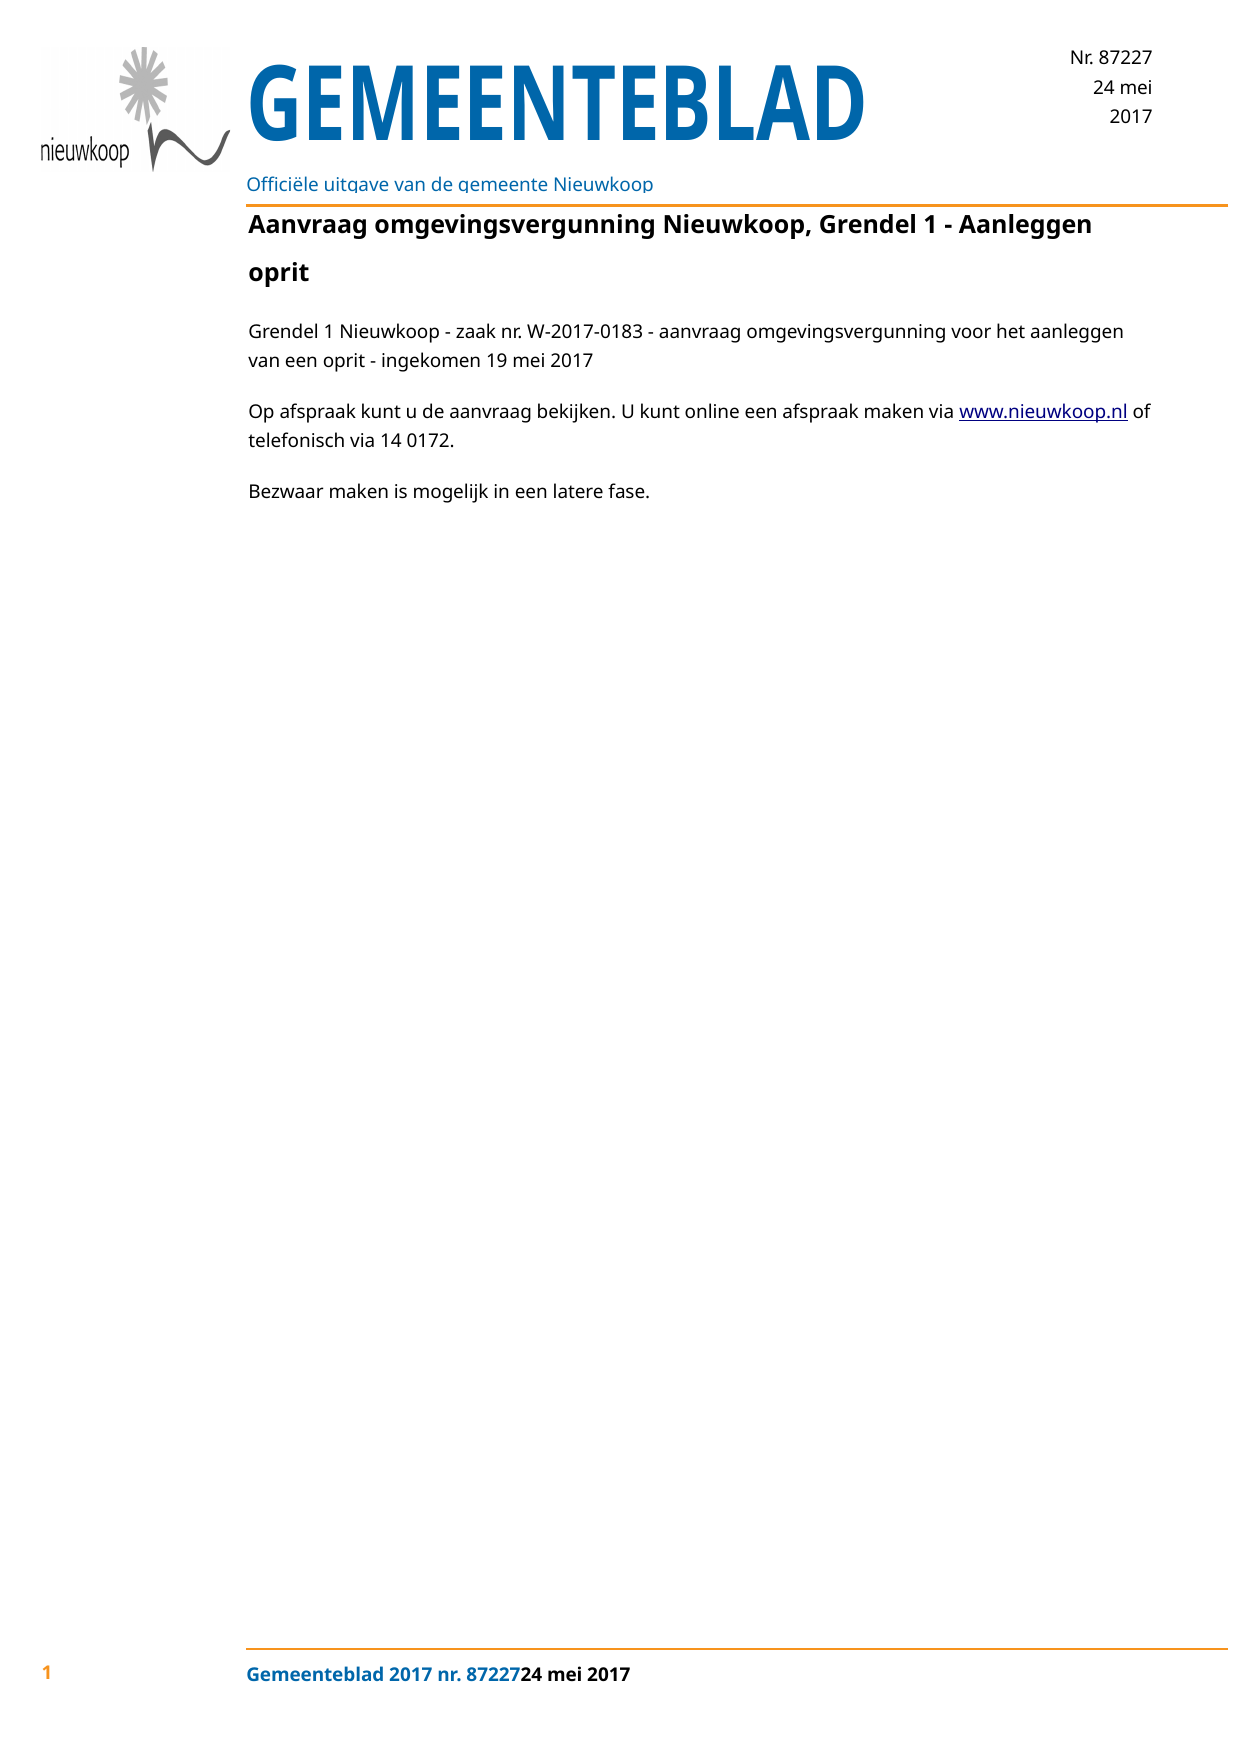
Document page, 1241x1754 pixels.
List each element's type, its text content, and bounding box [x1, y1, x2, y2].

text Op afspraak kunt u de aanvraag bekijken. U kunt online een afspraak maken via www.nieuwkoop.nl of telefonisch via 14 0172. [248, 398, 1152, 453]
text Bezwaar maken is mogelijk in een latere fase. [248, 478, 1152, 504]
text Aanvraag omgevingsvergunning Nieuwkoop, Grendel 1 - Aanleggen oprit [248, 207, 1152, 288]
picture [41, 47, 231, 172]
text Grendel 1 Nieuwkoop - zaak nr. W-2017-0183 - aanvraag omgevingsvergunning voor het aanleggen van een oprit - ingekomen 19 mei 2017 [248, 318, 1152, 373]
